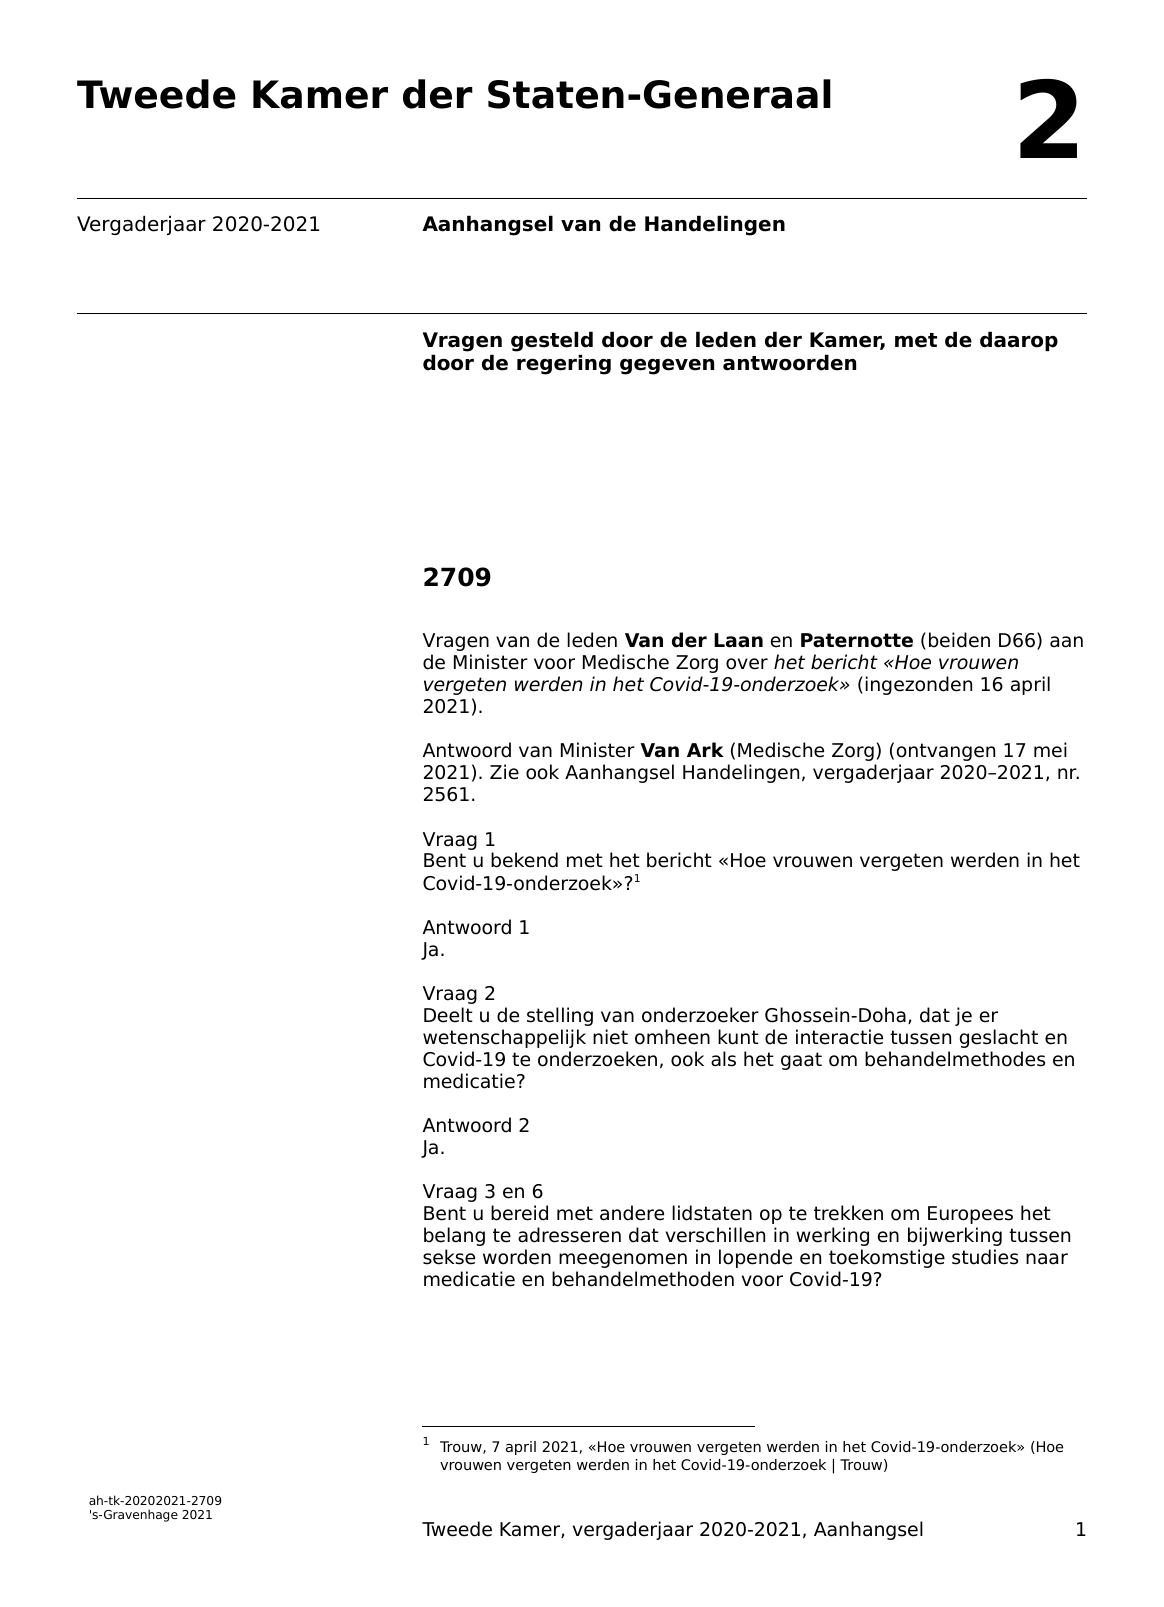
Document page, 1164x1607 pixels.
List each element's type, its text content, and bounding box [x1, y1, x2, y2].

text ah-tk-20202021-2709 [88, 1494, 323, 1508]
text 2709 [422, 563, 1087, 592]
text Vraag 1 [422, 828, 1087, 850]
table_cell Vragen gesteld door de leden der Kamer, met de daarop door de regering gegeven antwoorden [422, 314, 1087, 375]
text Vraag 2 [422, 983, 1087, 1005]
text Antwoord 2 [422, 1115, 1087, 1137]
table_cell [77, 314, 422, 375]
text Bent u bereid met andere lidstaten op te trekken om Europees het belang te adresseren dat verschillen in werking en bijwerking tussen sekse worden meegenomen in lopende en toekomstige studies naar medicatie en behandelmethoden voor Covid-19? [422, 1203, 1087, 1291]
text Antwoord 1 [422, 917, 1087, 938]
table_cell Aanhangsel van de Handelingen [422, 199, 1087, 313]
table_cell Vergaderjaar 2020-2021 [77, 199, 422, 313]
text Ja. [422, 938, 1087, 961]
text Bent u bekend met het bericht «Hoe vrouwen vergeten werden in het Covid-19-onderzoek»? [422, 850, 1087, 894]
text Trouw, 7 april 2021, «Hoe vrouwen vergeten werden in het Covid-19-onderzoek» (Hoe vrouwen vergeten werden in het Covid-19-onderzoek | Trouw) [422, 1435, 1087, 1474]
table_header 2 [886, 59, 1087, 198]
table_header Tweede Kamer der Staten-Generaal [77, 59, 886, 198]
text Vragen van de leden Van der Laan en Paternotte (beiden D66) aan de Minister voor Medische Zorg over het bericht «Hoe vrouwen vergeten werden in het Covid-19-onderzoek» (ingezonden 16 april 2021). [422, 630, 1087, 718]
text Vraag 3 en 6 [422, 1181, 1087, 1203]
text 's-Gravenhage 2021 [88, 1508, 323, 1522]
text Deelt u de stelling van onderzoeker Ghossein-Doha, dat je er wetenschappelijk niet omheen kunt de interactie tussen geslacht en Covid-19 te onderzoeken, ook als het gaat om behandelmethodes en medicatie? [422, 1005, 1087, 1093]
text Ja. [422, 1137, 1087, 1159]
text Antwoord van Minister Van Ark (Medische Zorg) (ontvangen 17 mei 2021). Zie ook Aanhangsel Handelingen, vergaderjaar 2020–2021, nr. 2561. [422, 740, 1087, 806]
